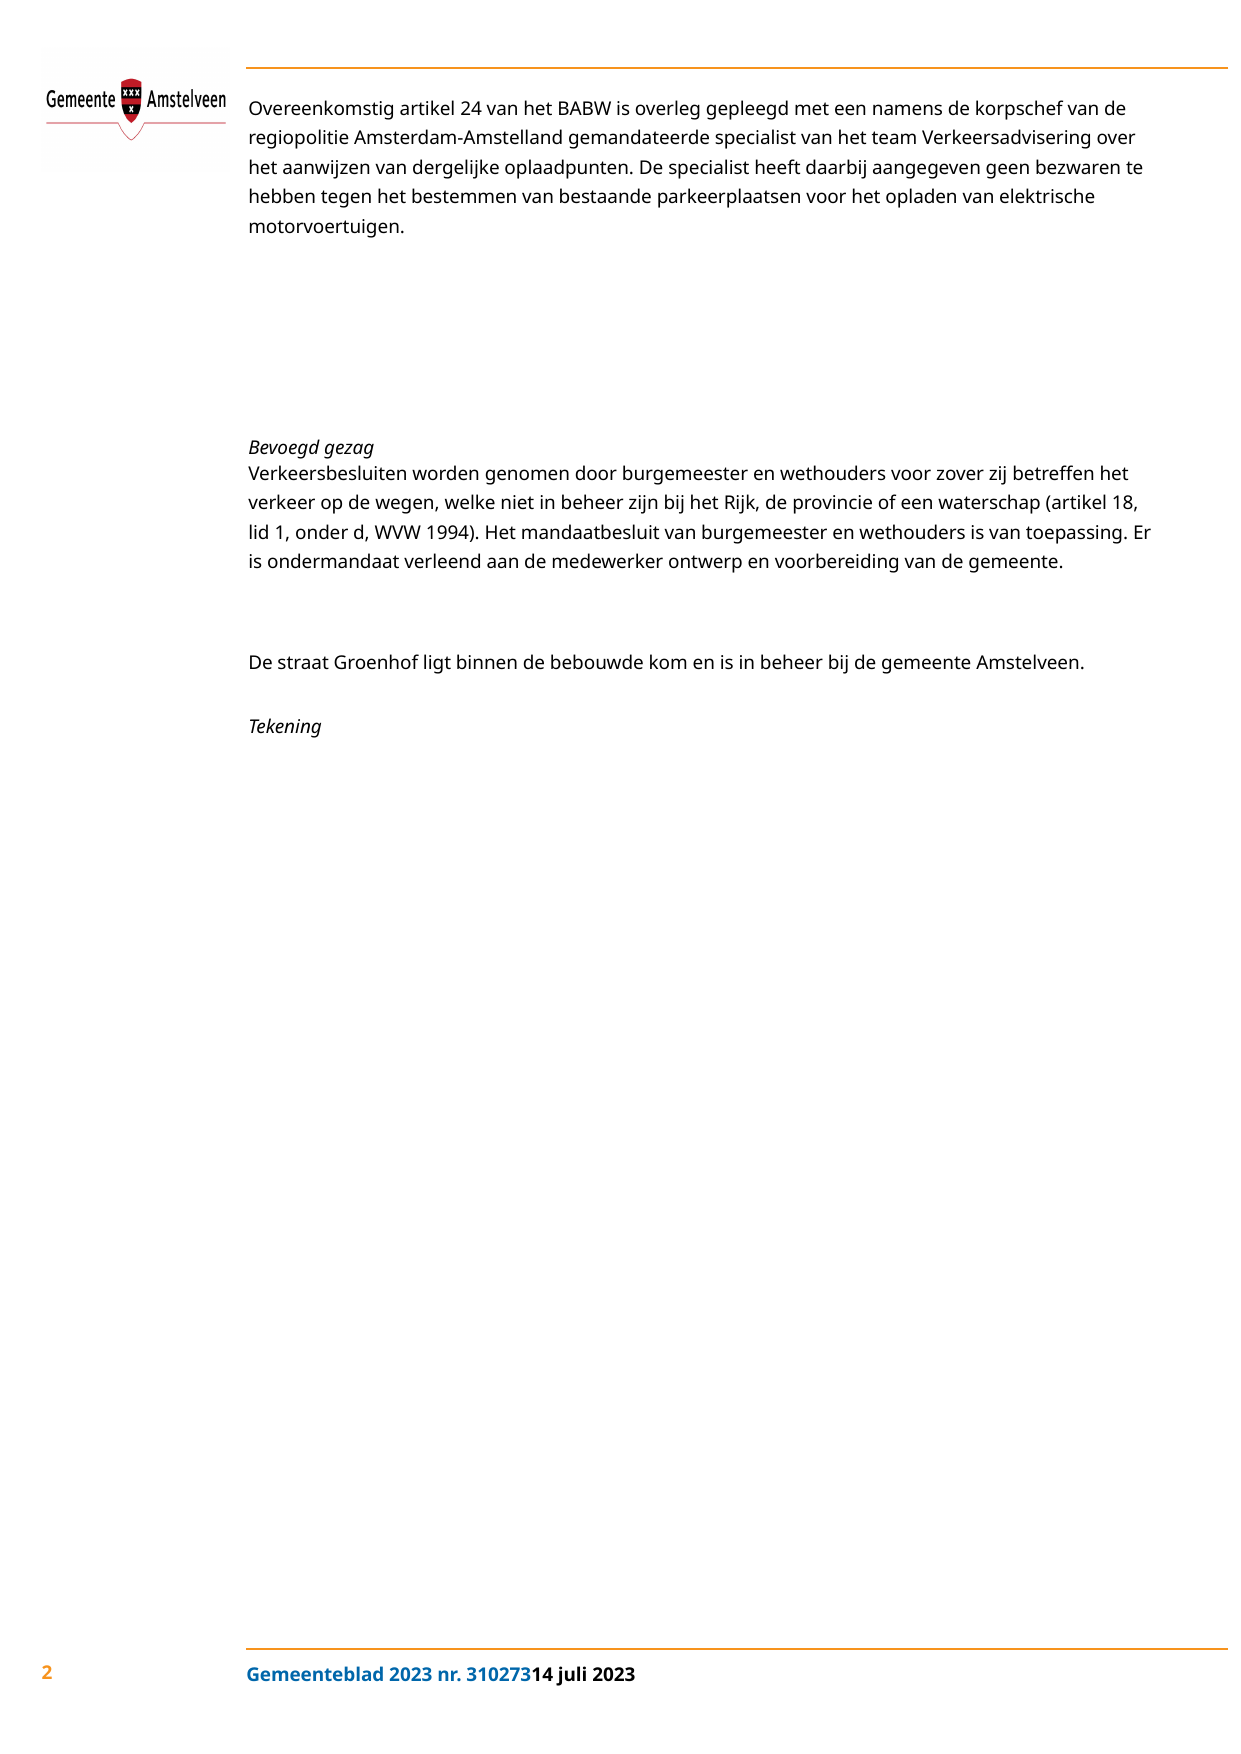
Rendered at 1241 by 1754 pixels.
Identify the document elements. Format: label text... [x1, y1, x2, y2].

text De straat Groenhof ligt binnen de bebouwde kom en is in beheer bij de gemeente Amstelveen. [248, 649, 1152, 675]
picture [41, 47, 231, 172]
text Bevoegd gezag [248, 434, 1152, 460]
text Tekening [248, 713, 1152, 739]
text Verkeersbesluiten worden genomen door burgemeester en wethouders voor zover zij betreffen het verkeer op de wegen, welke niet in beheer zijn bij het Rijk, de provincie of een waterschap (artikel 18, lid 1, onder d, WVW 1994). Het mandaatbesluit van burgemeester en wethouders is van toepassing. Er is ondermandaat verleend aan de medewerker ontwerp en voorbereiding van de gemeente. [248, 460, 1152, 574]
text Overeenkomstig artikel 24 van het BABW is overleg gepleegd met een namens de korpschef van de regiopolitie Amsterdam-Amstelland gemandateerde specialist van het team Verkeersadvisering over het aanwijzen van dergelijke oplaadpunten. De specialist heeft daarbij aangegeven geen bezwaren te hebben tegen het bestemmen van bestaande parkeerplaatsen voor het opladen van elektrische motorvoertuigen. [248, 95, 1152, 239]
